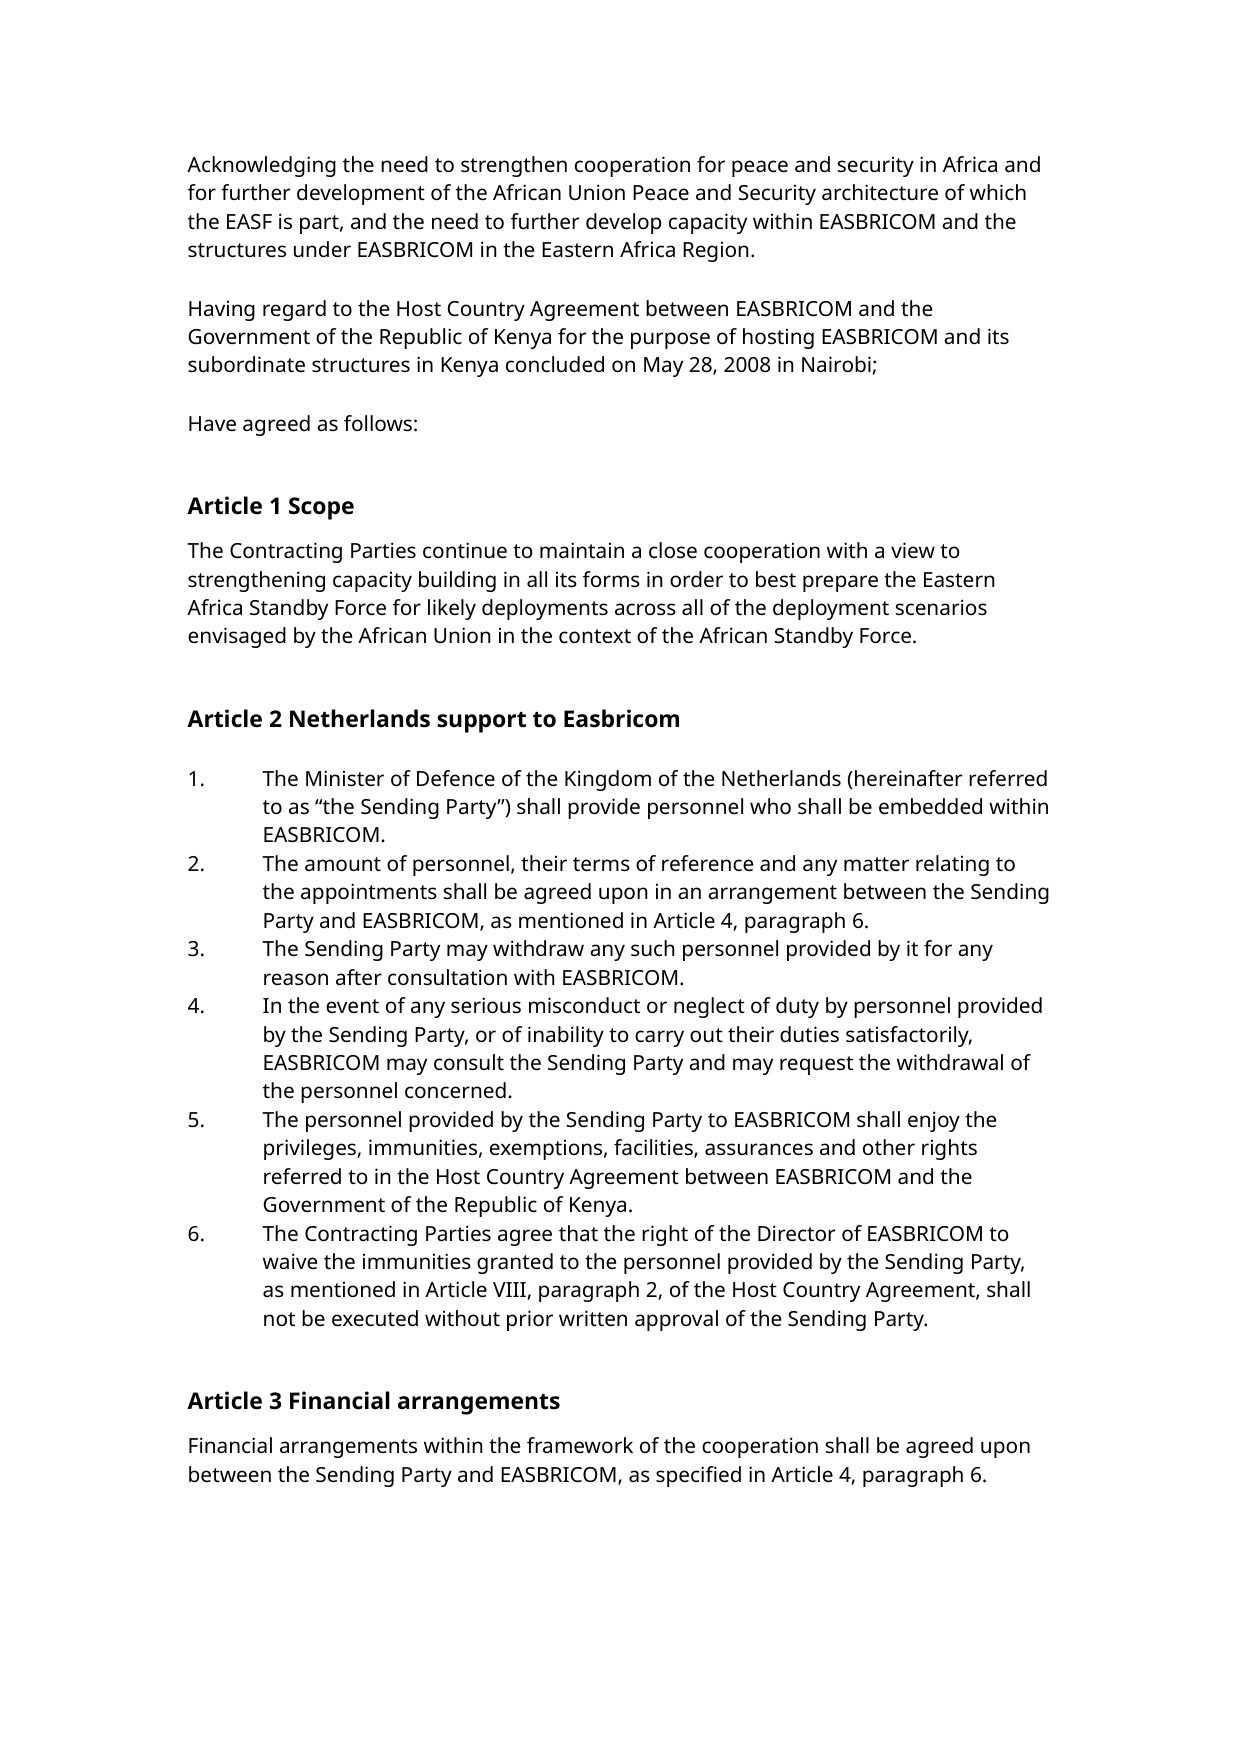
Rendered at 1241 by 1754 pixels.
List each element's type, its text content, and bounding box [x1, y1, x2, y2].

list The Minister of Defence of the Kingdom of the Netherlands (hereinafter referred to as “the Sending Party”) shall provide personnel who shall be embedded within EASBRICOM. [187, 764, 1053, 849]
list The personnel provided by the Sending Party to EASBRICOM shall enjoy the privileges, immunities, exemptions, facilities, assurances and other rights referred to in the Host Country Agreement between EASBRICOM and the Government of the Republic of Kenya. [187, 1105, 1053, 1219]
subtitle Article 1 Scope [187, 490, 1053, 521]
text Financial arrangements within the framework of the cooperation shall be agreed upon between the Sending Party and EASBRICOM, as specified in Article 4, paragraph 6. [187, 1431, 1053, 1488]
subtitle Article 3 Financial arrangements [187, 1385, 1053, 1416]
text Acknowledging the need to strengthen cooperation for peace and security in Africa and for further development of the African Union Peace and Security architecture of which the EASF is part, and the need to further develop capacity within EASBRICOM and the structures under EASBRICOM in the Eastern Africa Region. [187, 150, 1053, 264]
subtitle Article 2 Netherlands support to Easbricom [187, 702, 1053, 734]
list The Contracting Parties agree that the right of the Director of EASBRICOM to waive the immunities granted to the personnel provided by the Sending Party, as mentioned in Article VIII, paragraph 2, of the Host Country Agreement, shall not be executed without prior written approval of the Sending Party. [187, 1219, 1053, 1332]
text Having regard to the Host Country Agreement between EASBRICOM and the Government of the Republic of Kenya for the purpose of hosting EASBRICOM and its subordinate structures in Kenya concluded on May 28, 2008 in Nairobi; [187, 294, 1053, 379]
text The Contracting Parties continue to maintain a close cooperation with a view to strengthening capacity building in all its forms in order to best prepare the Eastern Africa Standby Force for likely deployments across all of the deployment scenarios envisaged by the African Union in the context of the African Standby Force. [187, 536, 1053, 650]
list The amount of personnel, their terms of reference and any matter relating to the appointments shall be agreed upon in an arrangement between the Sending Party and EASBRICOM, as mentioned in Article 4, paragraph 6. [187, 849, 1053, 934]
text Have agreed as follows: [187, 409, 1053, 437]
list The Sending Party may withdraw any such personnel provided by it for any reason after consultation with EASBRICOM. [187, 934, 1053, 991]
list In the event of any serious misconduct or neglect of duty by personnel provided by the Sending Party, or of inability to carry out their duties satisfactorily, EASBRICOM may consult the Sending Party and may request the withdrawal of the personnel concerned. [187, 991, 1053, 1105]
